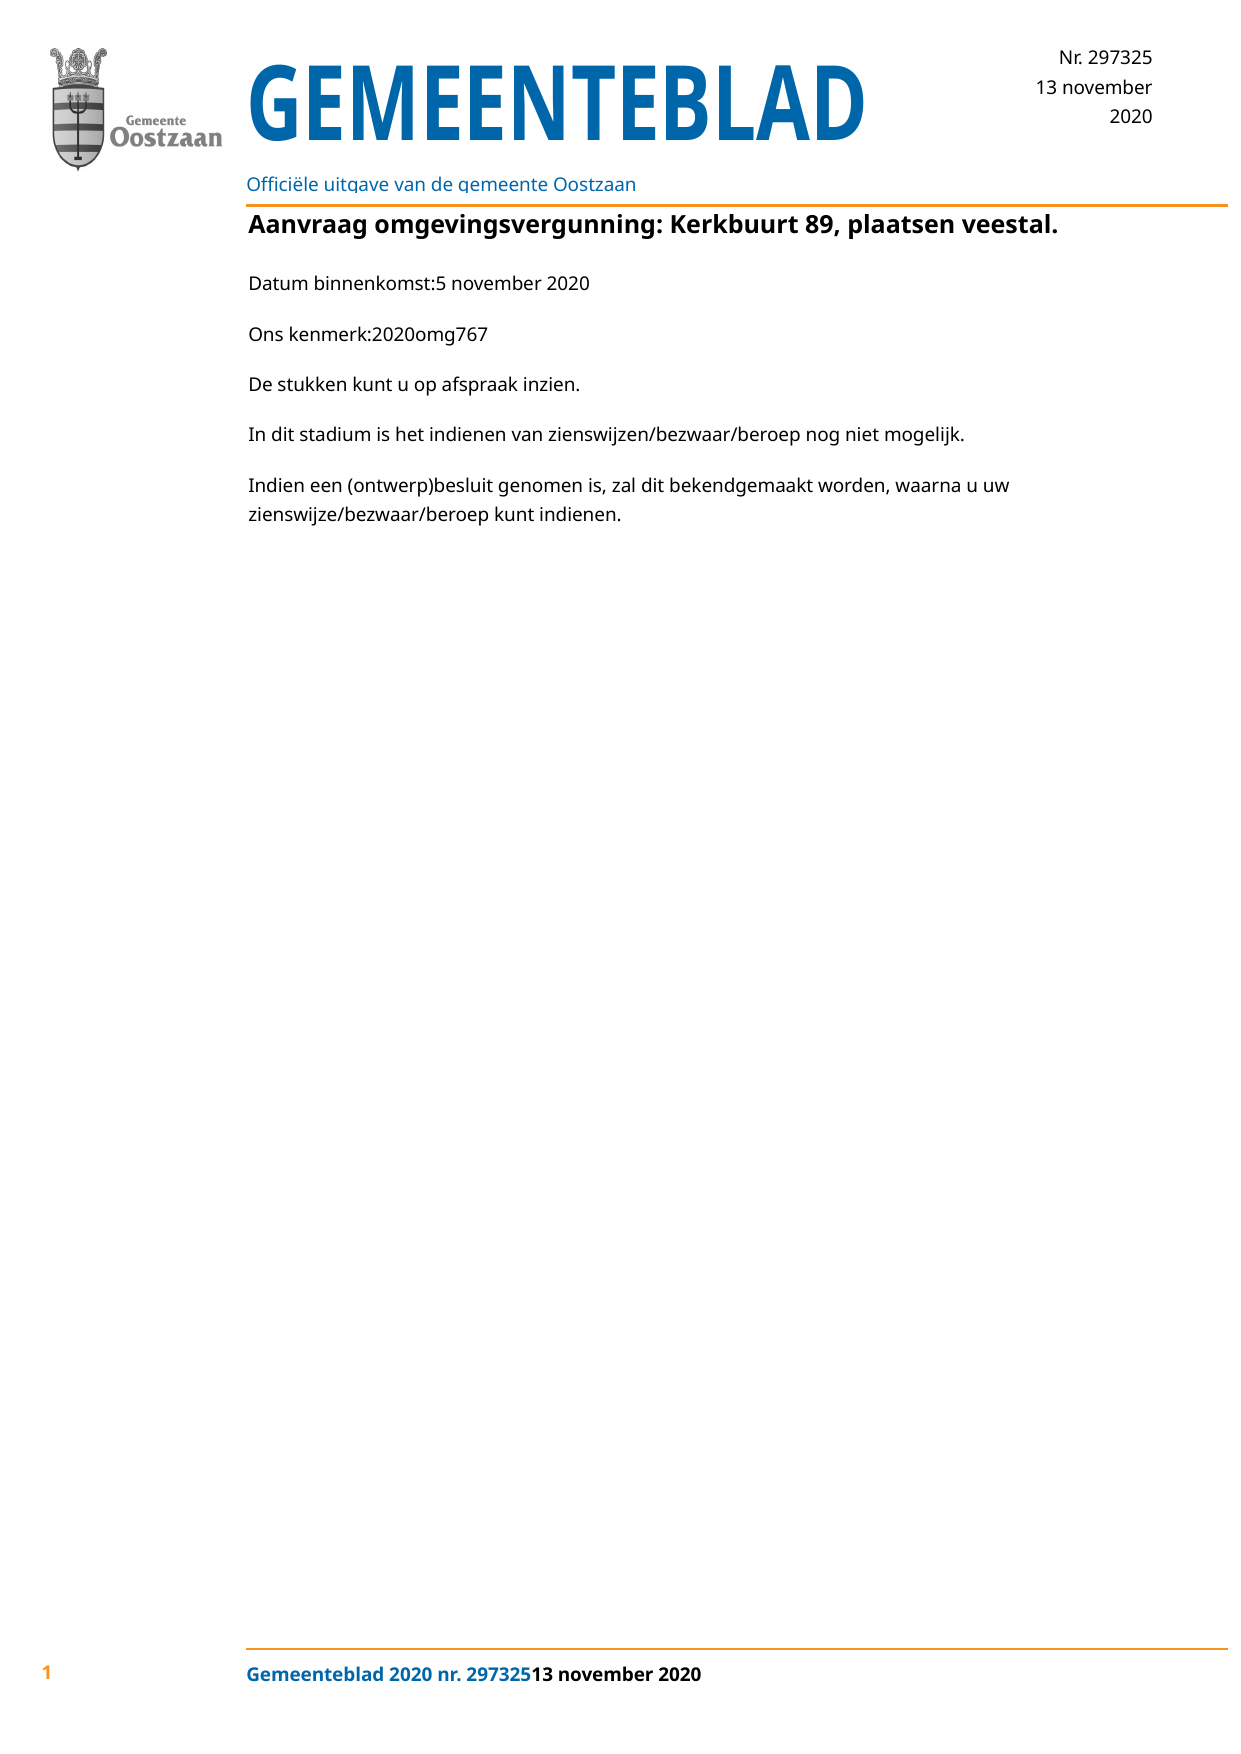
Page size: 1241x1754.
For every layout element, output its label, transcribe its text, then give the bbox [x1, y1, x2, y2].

text De stukken kunt u op afspraak inzien. [248, 371, 1152, 397]
text Aanvraag omgevingsvergunning: Kerkbuurt 89, plaatsen veestal. [248, 207, 1152, 241]
text Ons kenmerk:2020omg767 [248, 321, 1152, 346]
picture [41, 47, 231, 172]
text In dit stadium is het indienen van zienswijzen/bezwaar/beroep nog niet mogelijk. [248, 422, 1152, 447]
text Indien een (ontwerp)besluit genomen is, zal dit bekendgemaakt worden, waarna u uw zienswijze/bezwaar/beroep kunt indienen. [248, 472, 1152, 527]
text Datum binnenkomst:5 november 2020 [248, 270, 1152, 296]
